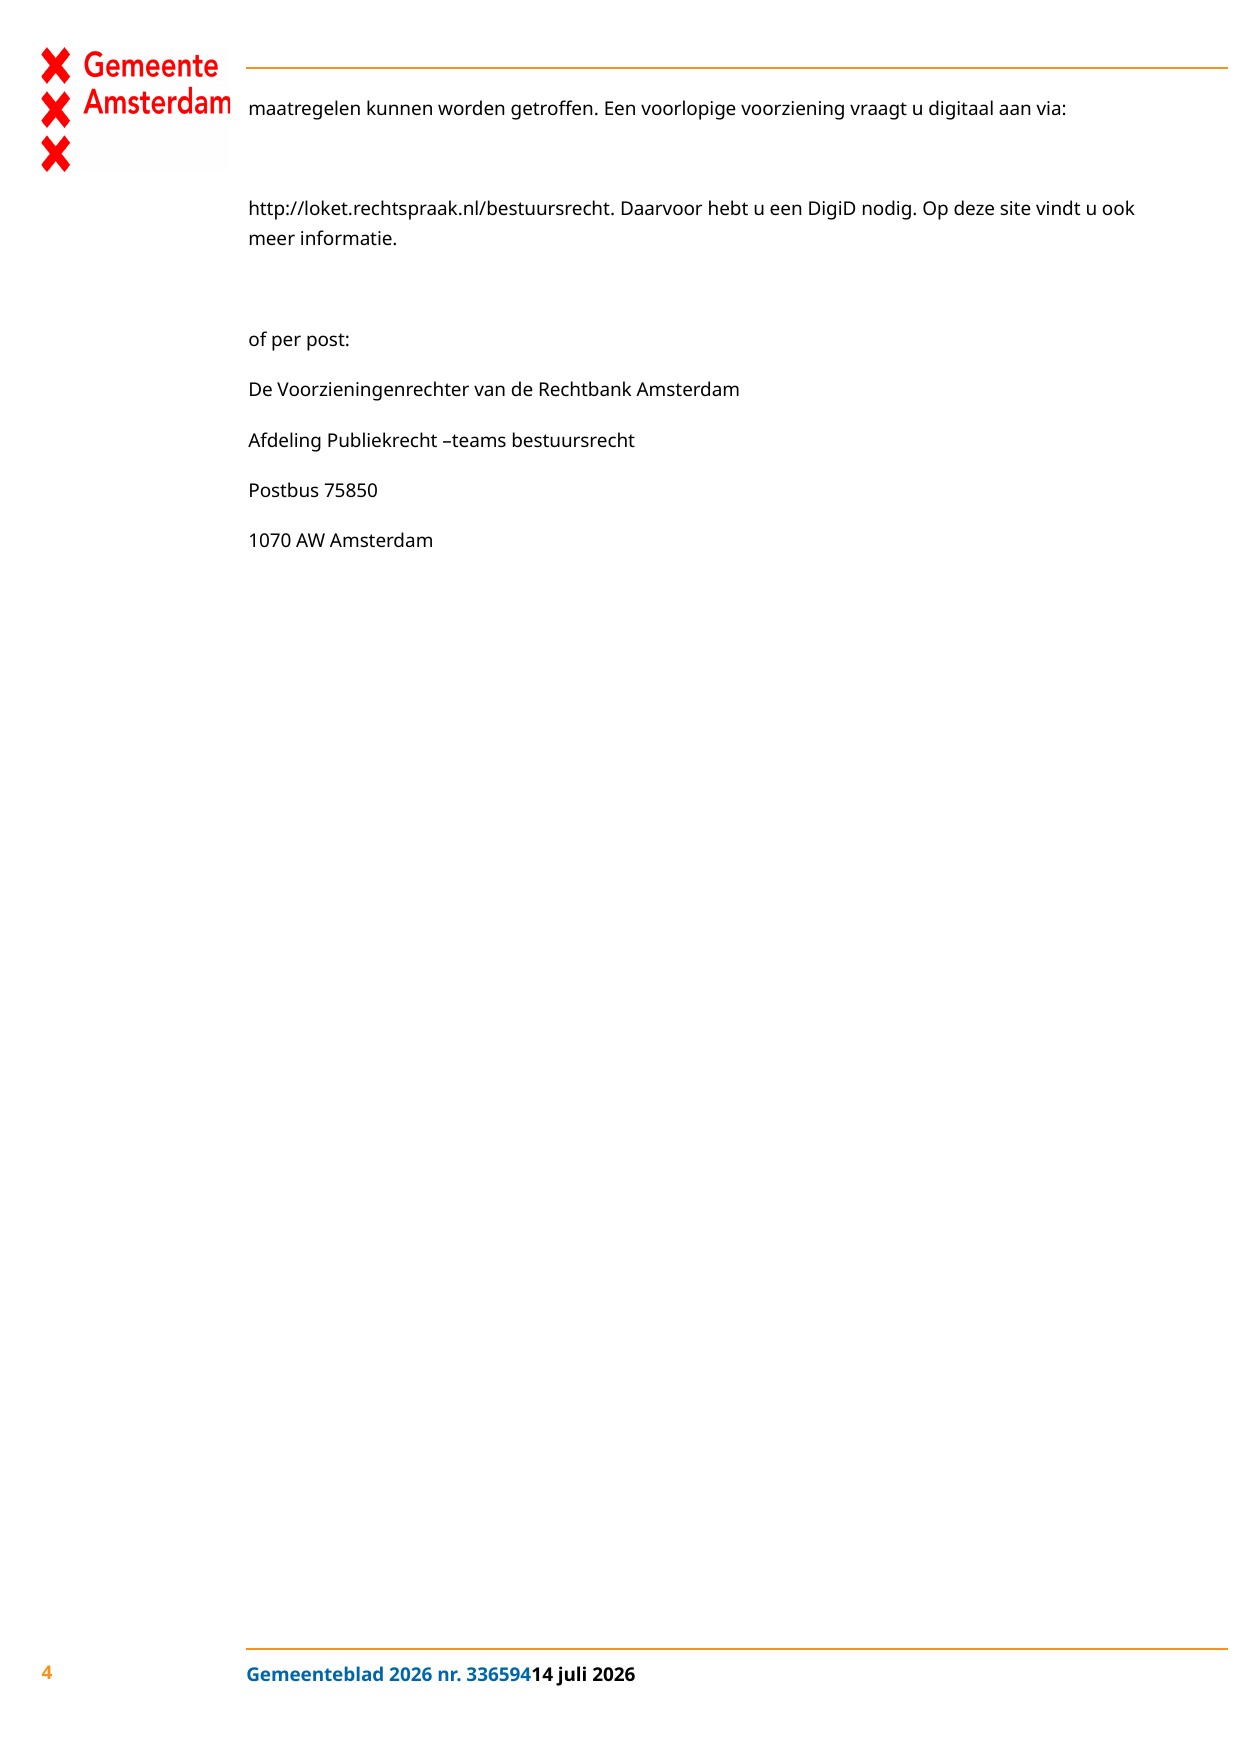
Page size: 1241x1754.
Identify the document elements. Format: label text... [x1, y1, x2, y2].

text maatregelen kunnen worden getroffen. Een voorlopige voorziening vraagt u digitaal aan via: [248, 95, 1152, 121]
text 1070 AW Amsterdam [248, 528, 1152, 553]
text of per post: [248, 326, 1152, 352]
text Afdeling Publiekrecht –teams bestuursrecht [248, 427, 1152, 453]
text http://loket.rechtspraak.nl/bestuursrecht. Daarvoor hebt u een DigiD nodig. Op deze site vindt u ook meer informatie. [248, 196, 1152, 251]
text De Voorzieningenrechter van de Rechtbank Amsterdam [248, 376, 1152, 402]
picture [41, 47, 231, 172]
text Postbus 75850 [248, 477, 1152, 503]
